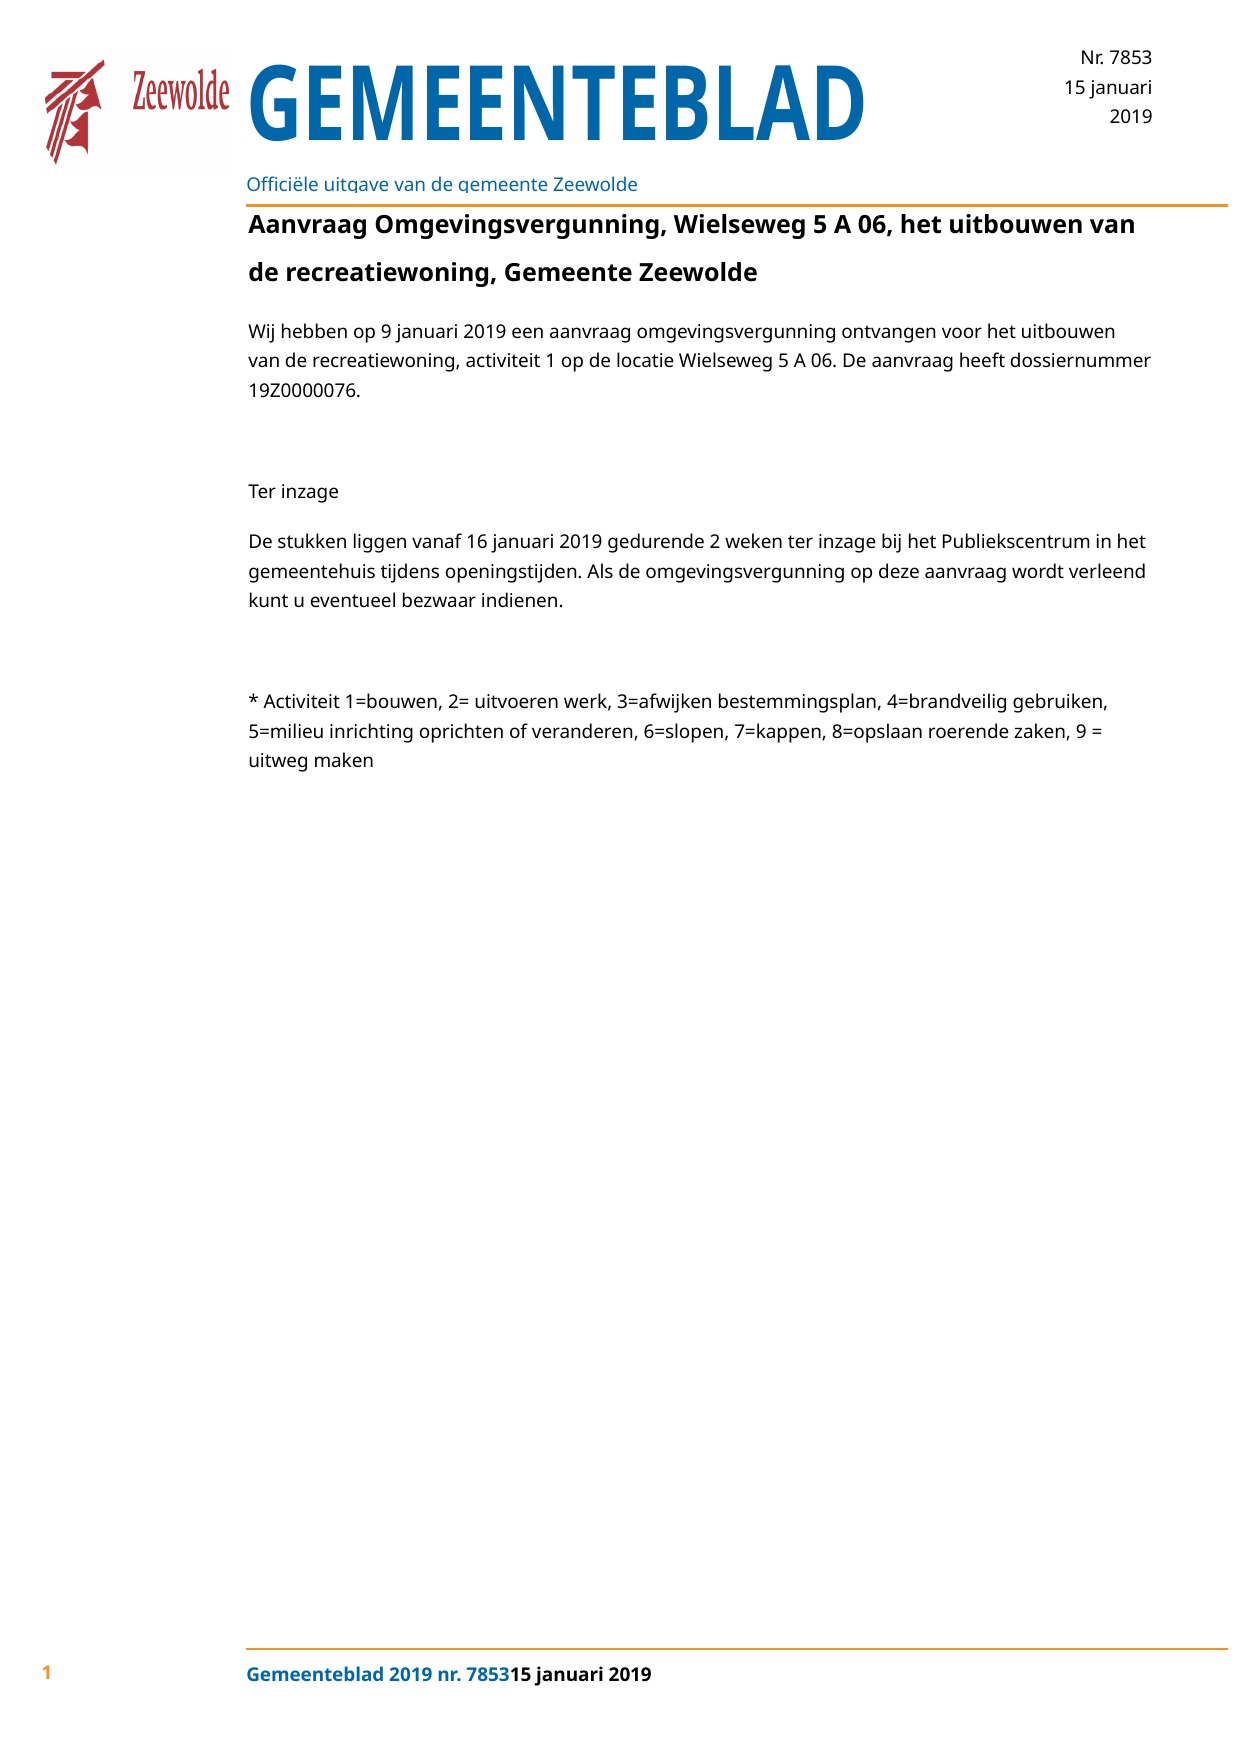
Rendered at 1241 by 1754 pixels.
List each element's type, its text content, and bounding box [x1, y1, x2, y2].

text Wij hebben op 9 januari 2019 een aanvraag omgevingsvergunning ontvangen voor het uitbouwen van de recreatiewoning, activiteit 1 op de locatie Wielseweg 5 A 06. De aanvraag heeft dossiernummer 19Z0000076. [248, 318, 1152, 403]
text Ter inzage [248, 478, 1152, 504]
text Aanvraag Omgevingsvergunning, Wielseweg 5 A 06, het uitbouwen van de recreatiewoning, Gemeente Zeewolde [248, 207, 1152, 288]
text De stukken liggen vanaf 16 januari 2019 gedurende 2 weken ter inzage bij het Publiekscentrum in het gemeentehuis tijdens openingstijden. Als de omgevingsvergunning op deze aanvraag wordt verleend kunt u eventueel bezwaar indienen. [248, 528, 1152, 613]
picture [41, 47, 231, 172]
text * Activiteit 1=bouwen, 2= uitvoeren werk, 3=afwijken bestemmingsplan, 4=brandveilig gebruiken, 5=milieu inrichting oprichten of veranderen, 6=slopen, 7=kappen, 8=opslaan roerende zaken, 9 = uitweg maken [248, 688, 1152, 773]
